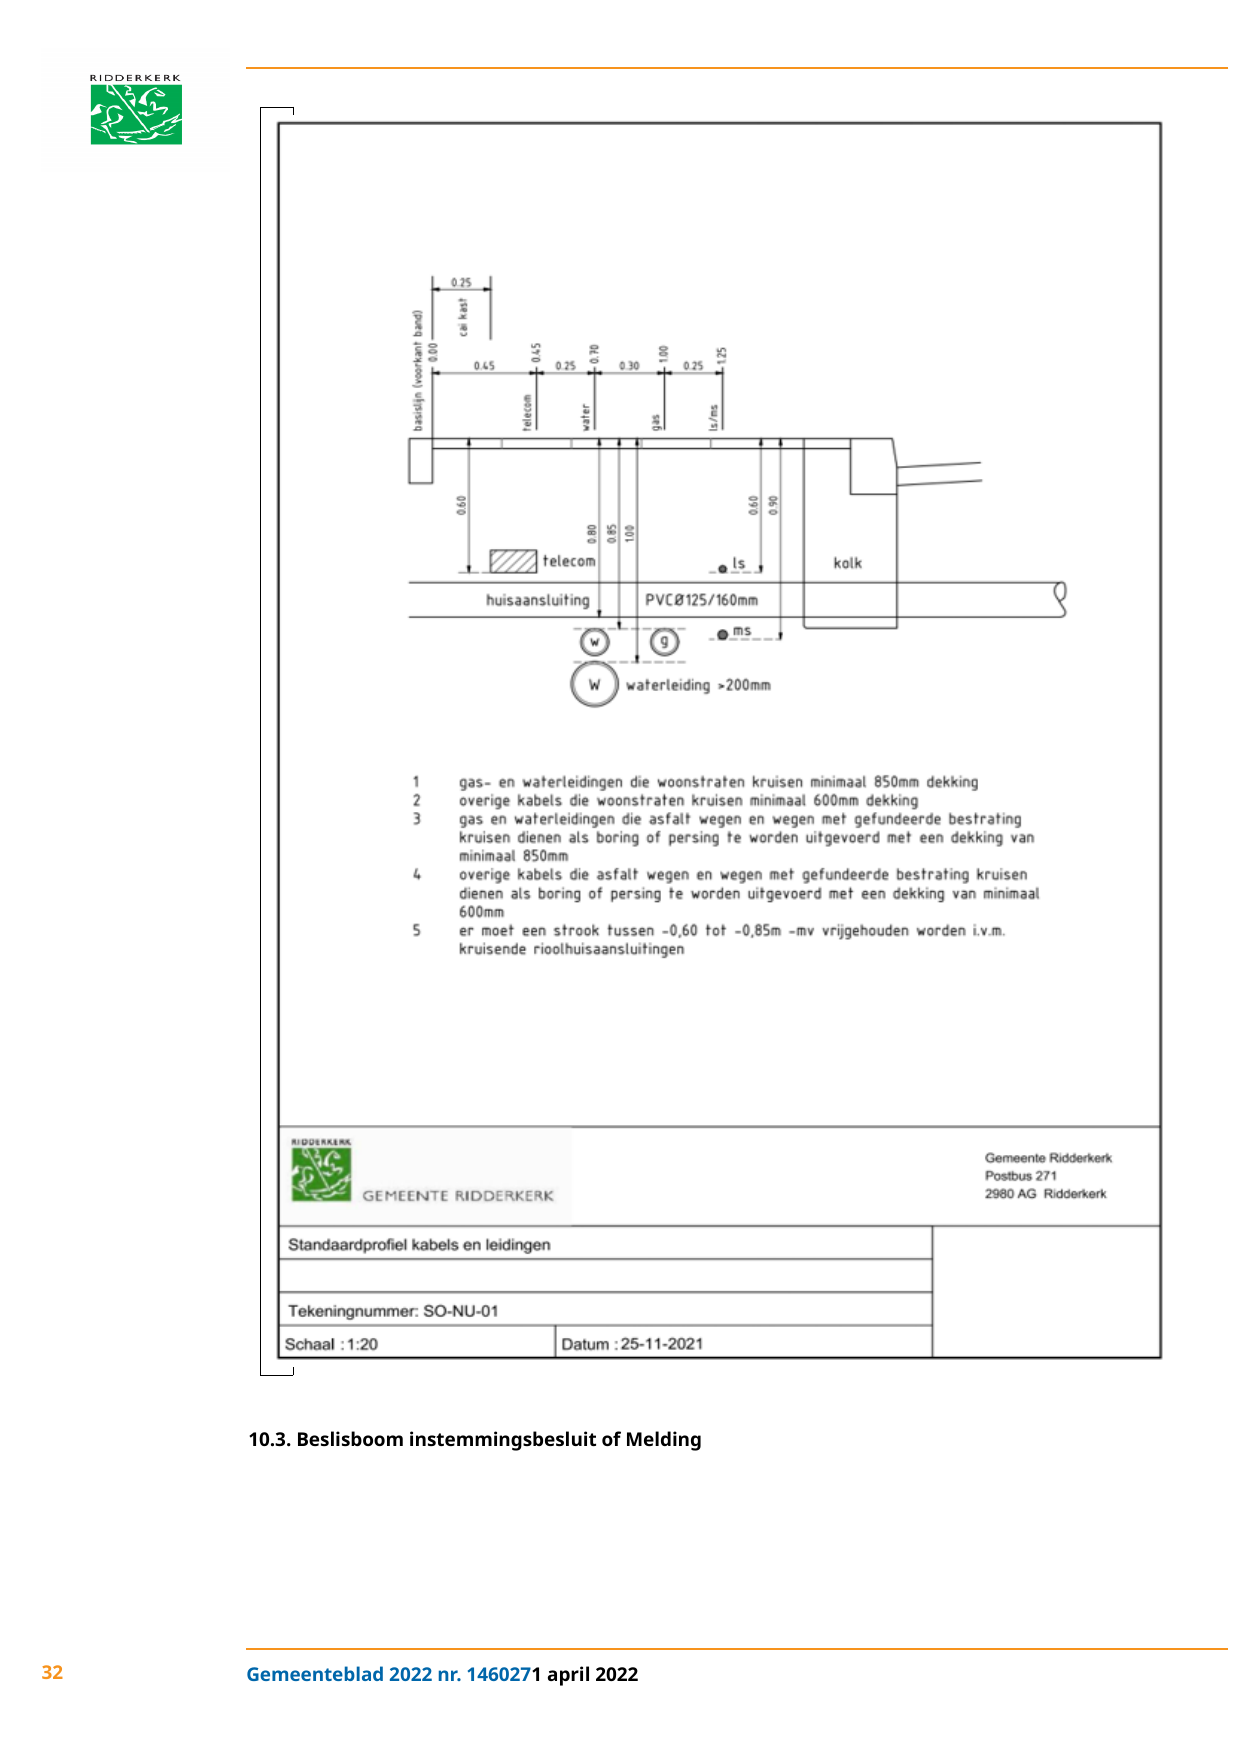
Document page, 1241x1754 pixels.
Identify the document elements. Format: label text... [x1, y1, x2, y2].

picture [268, 115, 1173, 1367]
picture [41, 47, 231, 172]
text 10.3. Beslisboom instemmingsbesluit of Melding [248, 1426, 1152, 1452]
